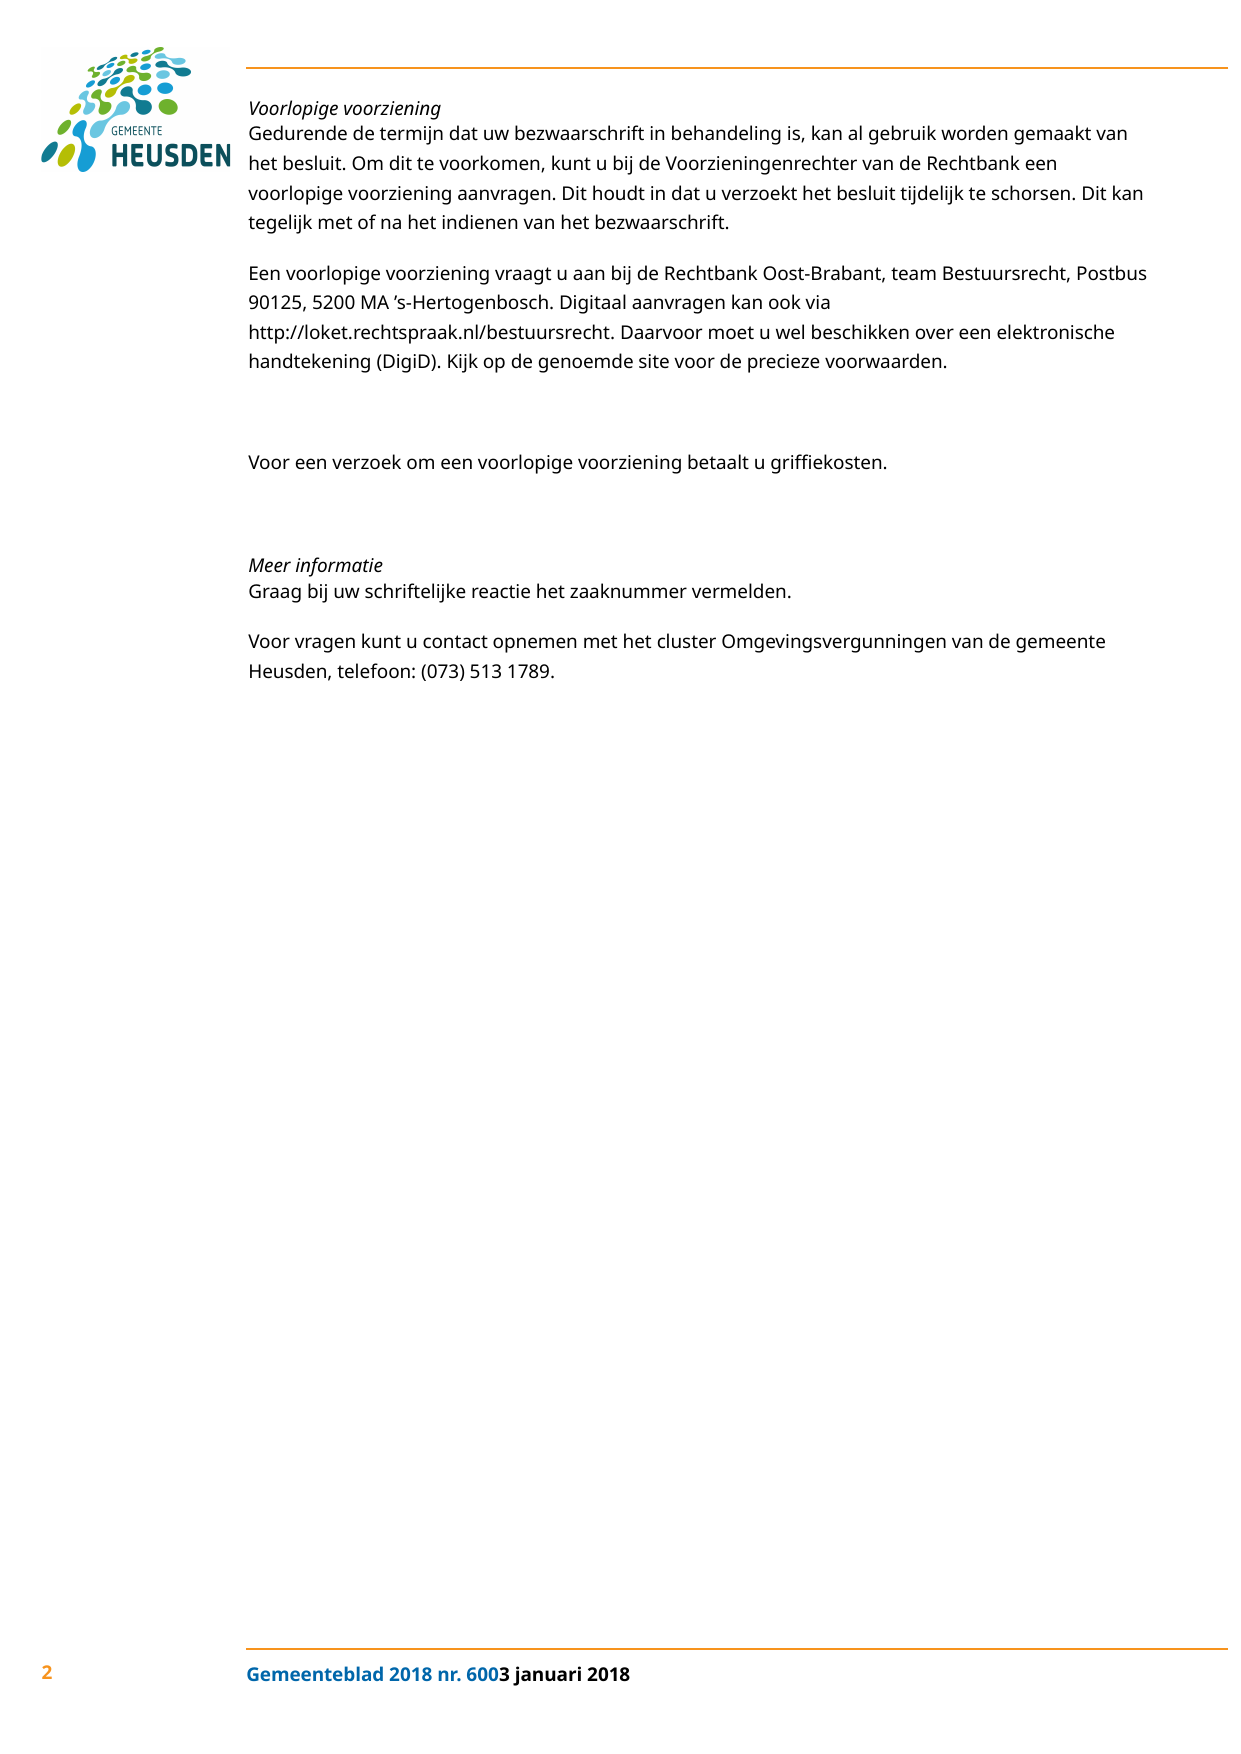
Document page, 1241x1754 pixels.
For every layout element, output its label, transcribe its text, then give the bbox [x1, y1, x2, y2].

text Een voorlopige voorziening vraagt u aan bij de Rechtbank Oost-Brabant, team Bestuursrecht, Postbus 90125, 5200 MA ’s-Hertogenbosch. Digitaal aanvragen kan ook via http://loket.rechtspraak.nl/bestuursrecht. Daarvoor moet u wel beschikken over een elektronische handtekening (DigiD). Kijk op de genoemde site voor de precieze voorwaarden. [248, 260, 1152, 374]
text Voorlopige voorziening [248, 95, 1152, 121]
picture [41, 47, 231, 172]
text Graag bij uw schriftelijke reactie het zaaknummer vermelden. [248, 578, 1152, 604]
text Voor vragen kunt u contact opnemen met het cluster Omgevingsvergunningen van de gemeente Heusden, telefoon: (073) 513 1789. [248, 629, 1152, 684]
text Meer informatie [248, 552, 1152, 578]
text Voor een verzoek om een voorlopige voorziening betaalt u griffiekosten. [248, 449, 1152, 475]
text Gedurende de termijn dat uw bezwaarschrift in behandeling is, kan al gebruik worden gemaakt van het besluit. Om dit te voorkomen, kunt u bij de Voorzieningenrechter van de Rechtbank een voorlopige voorziening aanvragen. Dit houdt in dat u verzoekt het besluit tijdelijk te schorsen. Dit kan tegelijk met of na het indienen van het bezwaarschrift. [248, 121, 1152, 235]
